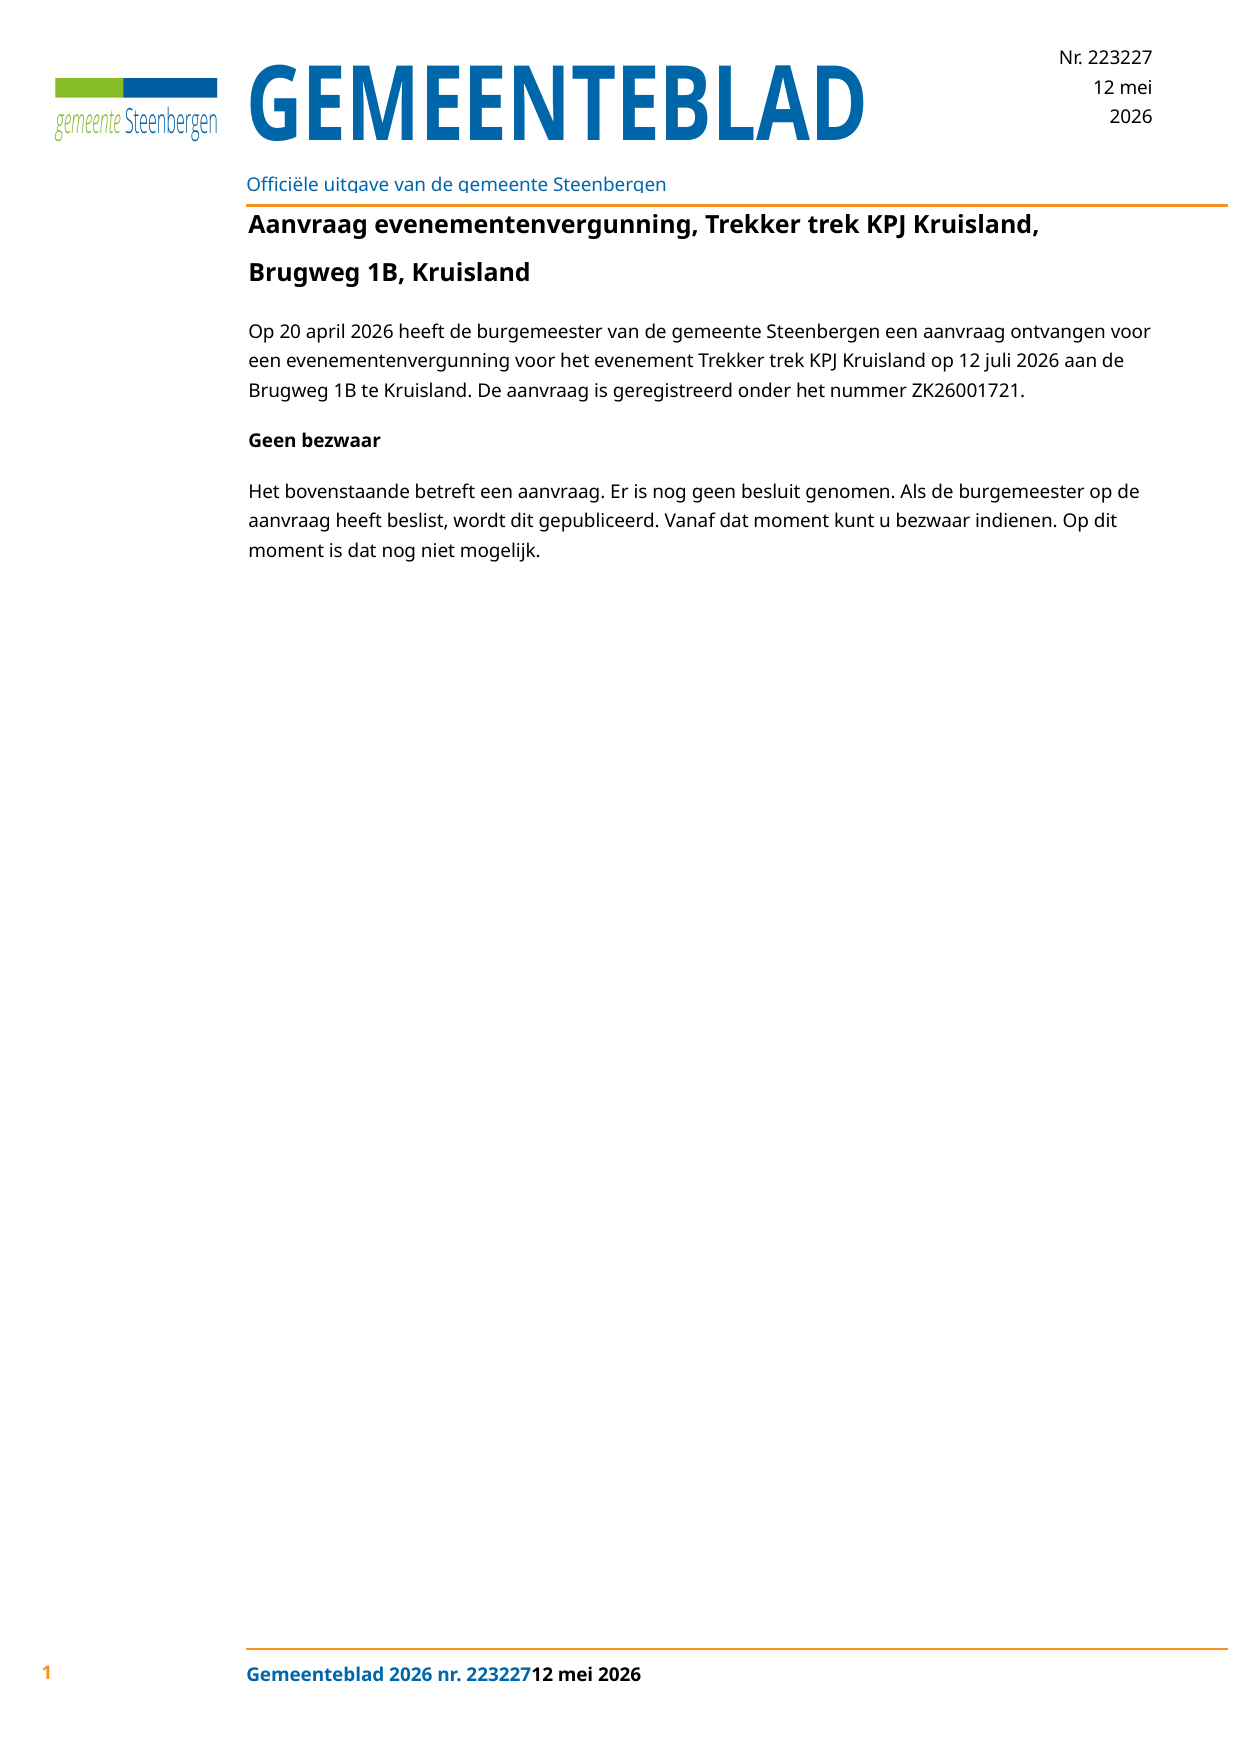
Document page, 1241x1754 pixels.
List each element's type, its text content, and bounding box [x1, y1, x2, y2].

text Het bovenstaande betreft een aanvraag. Er is nog geen besluit genomen. Als de burgemeester op de aanvraag heeft beslist, wordt dit gepubliceerd. Vanaf dat moment kunt u bezwaar indienen. Op dit moment is dat nog niet mogelijk. [248, 478, 1152, 563]
text Aanvraag evenementenvergunning, Trekker trek KPJ Kruisland, Brugweg 1B, Kruisland [248, 207, 1152, 288]
text Geen bezwaar [248, 427, 1152, 453]
picture [41, 47, 231, 172]
text Op 20 april 2026 heeft de burgemeester van de gemeente Steenbergen een aanvraag ontvangen voor een evenementenvergunning voor het evenement Trekker trek KPJ Kruisland op 12 juli 2026 aan de Brugweg 1B te Kruisland. De aanvraag is geregistreerd onder het nummer ZK26001721. [248, 318, 1152, 403]
